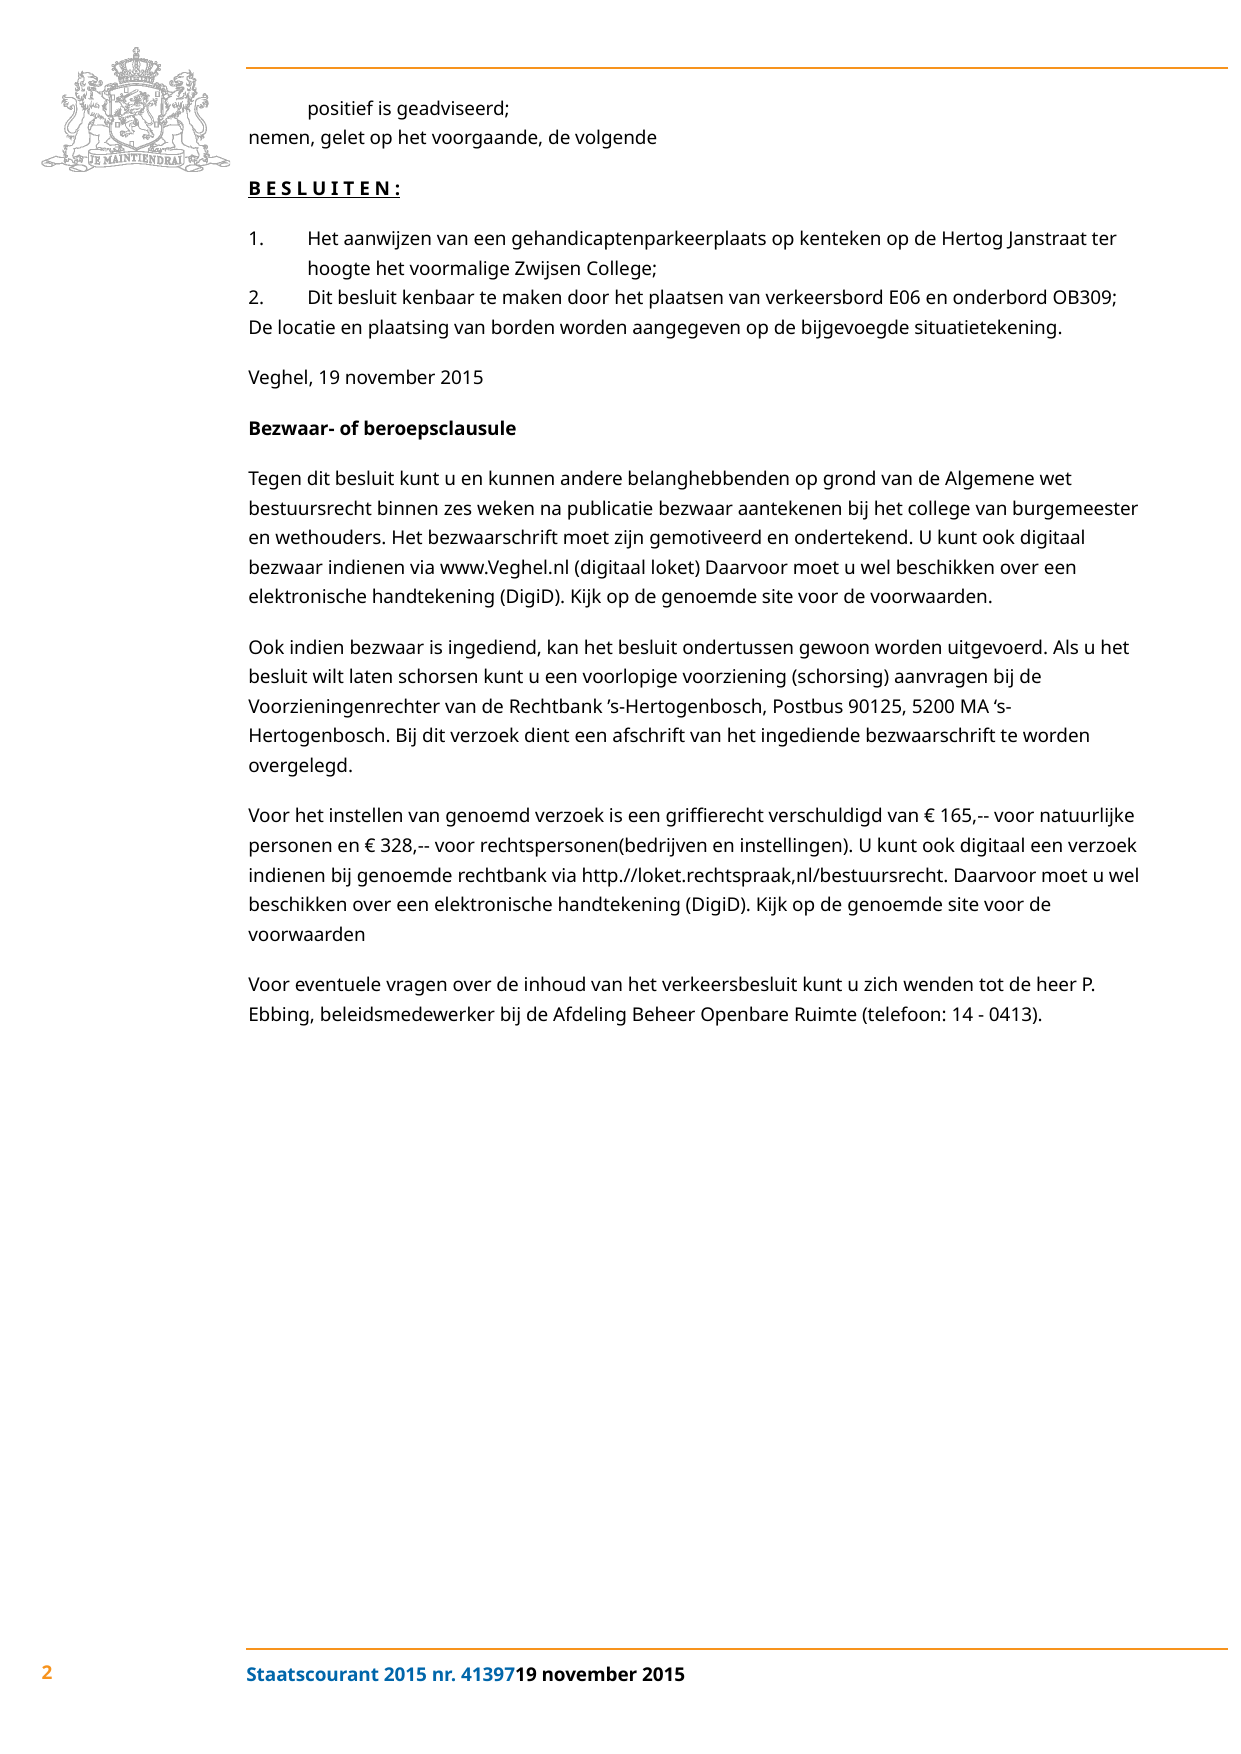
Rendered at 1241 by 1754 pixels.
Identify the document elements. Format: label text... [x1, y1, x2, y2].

text B E S L U I T E N : [248, 175, 1152, 201]
list Dit besluit kenbaar te maken door het plaatsen van verkeersbord E06 en onderbord OB309; [248, 284, 1152, 310]
list Het aanwijzen van een gehandicaptenparkeerplaats op kenteken op de Hertog Janstraat ter hoogte het voormalige Zwijsen College; [248, 225, 1152, 281]
picture [41, 47, 231, 172]
list positief is geadviseerd; [248, 95, 1152, 121]
text Ook indien bezwaar is ingediend, kan het besluit ondertussen gewoon worden uitgevoerd. Als u het besluit wilt laten schorsen kunt u een voorlopige voorziening (schorsing) aanvragen bij de Voorzieningenrechter van de Rechtbank ’s-Hertogenbosch, Postbus 90125, 5200 MA ‘s-Hertogenbosch. Bij dit verzoek dient een afschrift van het ingediende bezwaarschrift te worden overgelegd. [248, 634, 1152, 778]
text nemen, gelet op het voorgaande, de volgende [248, 124, 1152, 150]
text Voor eventuele vragen over de inhoud van het verkeersbesluit kunt u zich wenden tot de heer P. Ebbing, beleidsmedewerker bij de Afdeling Beheer Openbare Ruimte (telefoon: 14 - 0413). [248, 971, 1152, 1027]
text De locatie en plaatsing van borden worden aangegeven op de bijgevoegde situatietekening. [248, 314, 1152, 340]
text Tegen dit besluit kunt u en kunnen andere belanghebbenden op grond van de Algemene wet bestuursrecht binnen zes weken na publicatie bezwaar aantekenen bij het college van burgemeester en wethouders. Het bezwaarschrift moet zijn gemotiveerd en ondertekend. U kunt ook digitaal bezwaar indienen via www.Veghel.nl (digitaal loket) Daarvoor moet u wel beschikken over een elektronische handtekening (DigiD). Kijk op de genoemde site voor de voorwaarden. [248, 465, 1152, 609]
text Voor het instellen van genoemd verzoek is een griffierecht verschuldigd van € 165,-- voor natuurlijke personen en € 328,-- voor rechtspersonen(bedrijven en instellingen). U kunt ook digitaal een verzoek indienen bij genoemde rechtbank via http.//loket.rechtspraak,nl/bestuursrecht. Daarvoor moet u wel beschikken over een elektronische handtekening (DigiD). Kijk op de genoemde site voor de voorwaarden [248, 803, 1152, 947]
text Bezwaar- of beroepsclausule [248, 415, 1152, 441]
text Veghel, 19 november 2015 [248, 364, 1152, 390]
